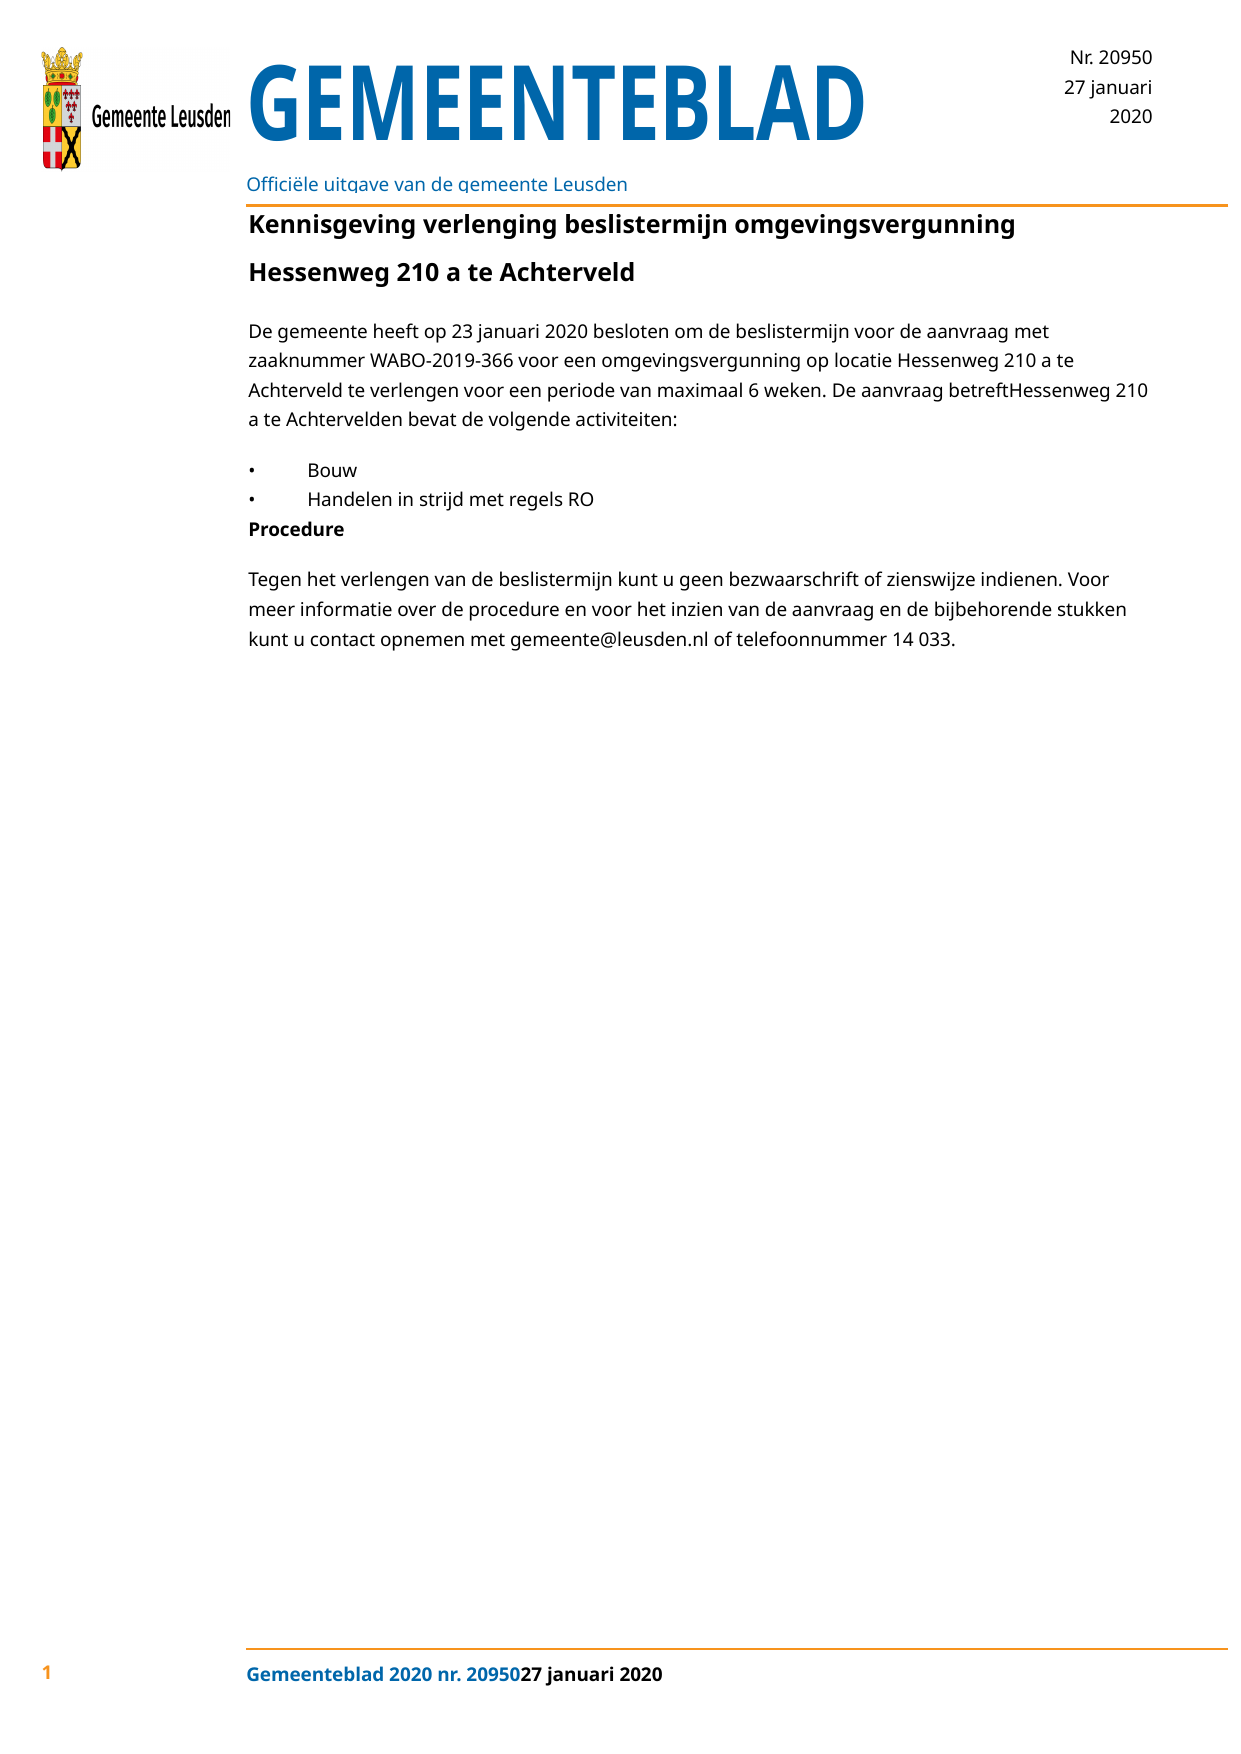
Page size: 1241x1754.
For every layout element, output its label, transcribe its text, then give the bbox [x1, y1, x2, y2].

text De gemeente heeft op 23 januari 2020 besloten om de beslistermijn voor de aanvraag met zaaknummer WABO-2019-366 voor een omgevingsvergunning op locatie Hessenweg 210 a te Achterveld te verlengen voor een periode van maximaal 6 weken. De aanvraag betreftHessenweg 210 a te Achtervelden bevat de volgende activiteiten: [248, 318, 1152, 432]
list Handelen in strijd met regels RO [248, 487, 1152, 512]
text Kennisgeving verlenging beslistermijn omgevingsvergunning Hessenweg 210 a te Achterveld [248, 207, 1152, 288]
text Procedure [248, 516, 1152, 542]
picture [41, 47, 231, 172]
text Tegen het verlengen van de beslistermijn kunt u geen bezwaarschrift of zienswijze indienen. Voor meer informatie over de procedure en voor het inzien van de aanvraag en de bijbehorende stukken kunt u contact opnemen met gemeente@leusden.nl of telefoonnummer 14 033. [248, 567, 1152, 652]
list Bouw [248, 457, 1152, 483]
